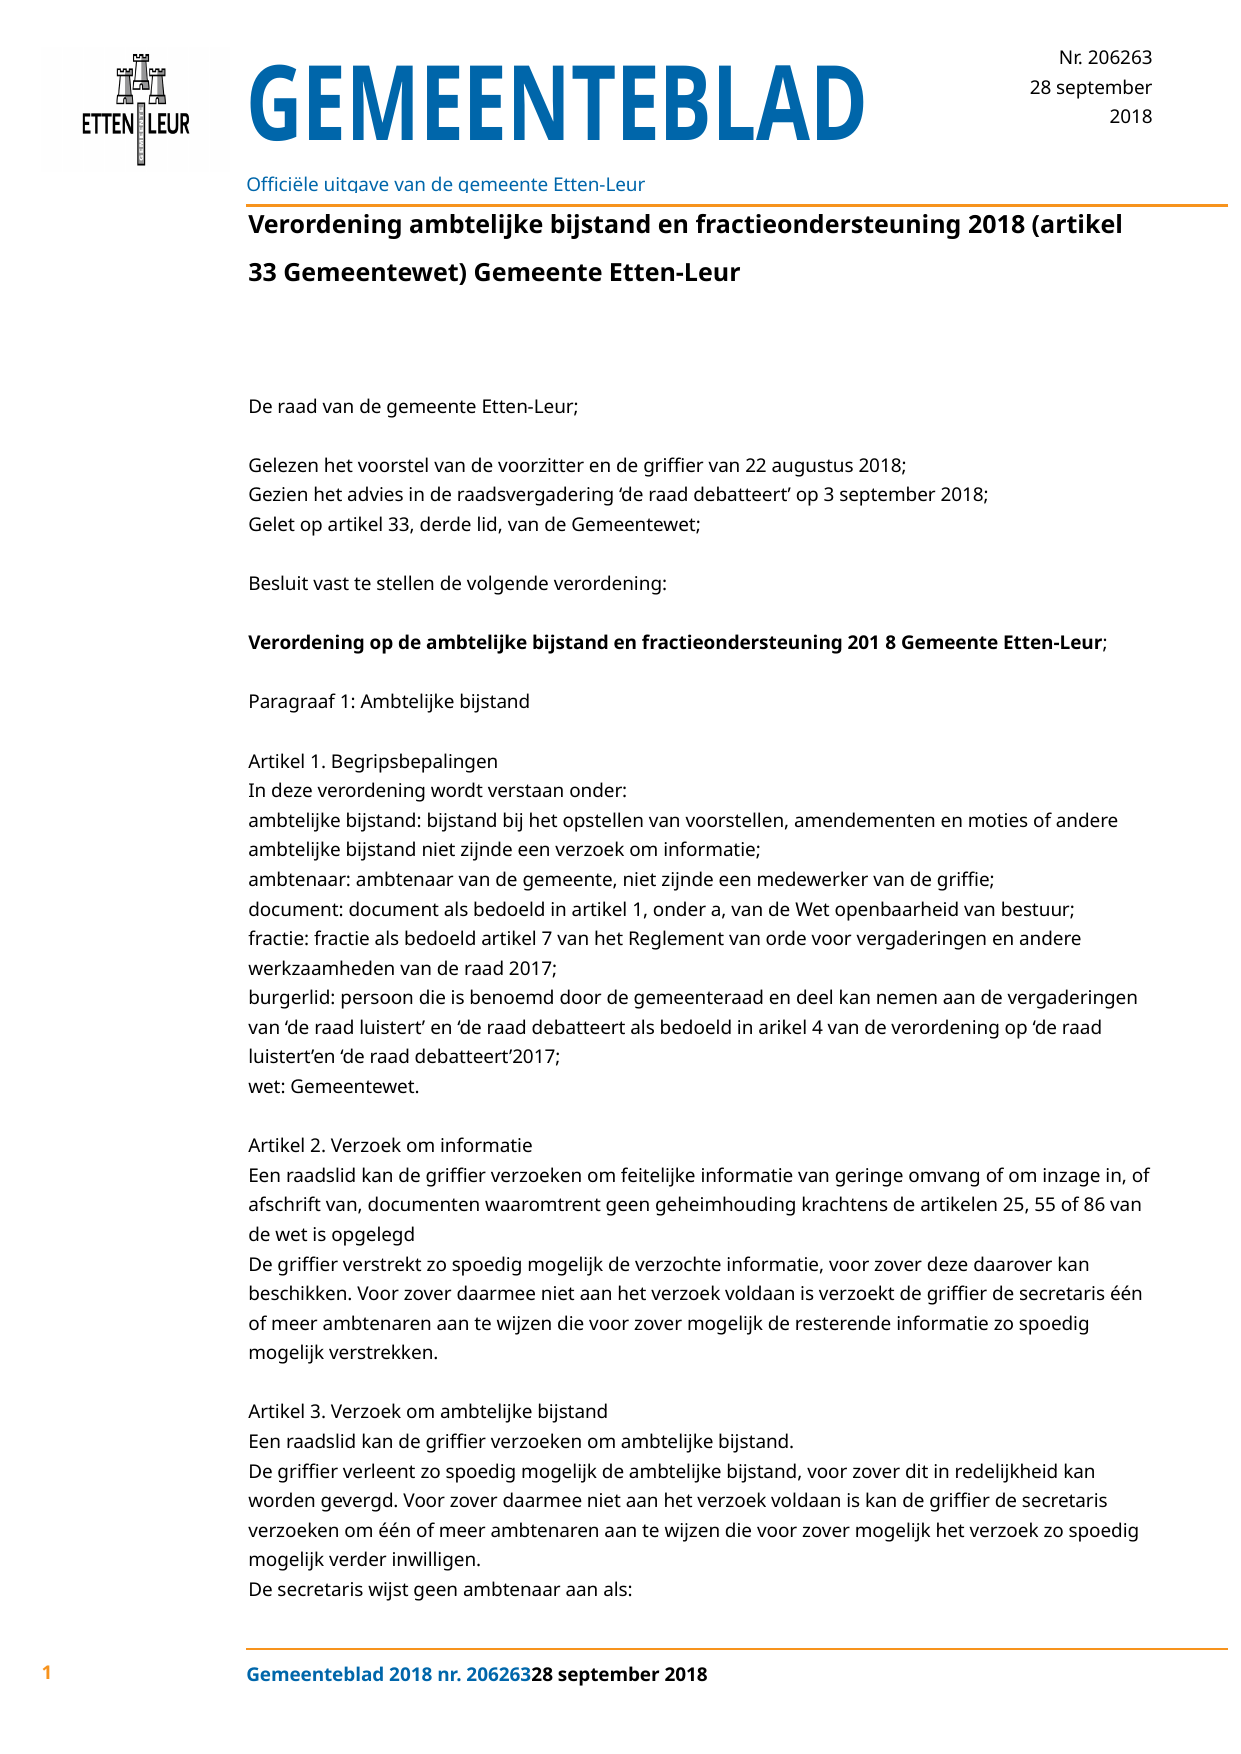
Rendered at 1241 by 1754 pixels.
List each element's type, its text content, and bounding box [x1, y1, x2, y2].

text Verordening ambtelijke bijstand en fractieondersteuning 2018 (artikel 33 Gemeentewet) Gemeente Etten-Leur [248, 207, 1152, 288]
text De griffier verstrekt zo spoedig mogelijk de verzochte informatie, voor zover deze daarover kan beschikken. Voor zover daarmee niet aan het verzoek voldaan is verzoekt de griffier de secretaris één of meer ambtenaren aan te wijzen die voor zover mogelijk de resterende informatie zo spoedig mogelijk verstrekken. [248, 1251, 1152, 1365]
text De secretaris wijst geen ambtenaar aan als: [248, 1576, 1152, 1602]
text Gelezen het voorstel van de voorzitter en de griffier van 22 augustus 2018; [248, 452, 1152, 478]
text Gezien het advies in de raadsvergadering ‘de raad debatteert’ op 3 september 2018; [248, 482, 1152, 507]
text Besluit vast te stellen de volgende verordening: [248, 570, 1152, 596]
text De raad van de gemeente Etten-Leur; [248, 393, 1152, 419]
text Een raadslid kan de griffier verzoeken om feitelijke informatie van geringe omvang of om inzage in, of afschrift van, documenten waaromtrent geen geheimhouding krachtens de artikelen 25, 55 of 86 van de wet is opgelegd [248, 1162, 1152, 1247]
text Artikel 2. Verzoek om informatie [248, 1132, 1152, 1158]
picture [41, 47, 231, 172]
text fractie: fractie als bedoeld artikel 7 van het Reglement van orde voor vergaderingen en andere werkzaamheden van de raad 2017; [248, 925, 1152, 981]
text Paragraaf 1: Ambtelijke bijstand [248, 689, 1152, 714]
text burgerlid: persoon die is benoemd door de gemeenteraad en deel kan nemen aan de vergaderingen van ‘de raad luistert’ en ‘de raad debatteert als bedoeld in arikel 4 van de verordening op ‘de raad luistert’en ‘de raad debatteert’2017; [248, 984, 1152, 1069]
text Artikel 3. Verzoek om ambtelijke bijstand [248, 1399, 1152, 1424]
text Verordening op de ambtelijke bijstand en fractieondersteuning 201 8 Gemeente Etten-Leur; [248, 629, 1152, 655]
text ambtenaar: ambtenaar van de gemeente, niet zijnde een medewerker van de griffie; [248, 866, 1152, 892]
text Artikel 1. Begripsbepalingen [248, 748, 1152, 774]
text De griffier verleent zo spoedig mogelijk de ambtelijke bijstand, voor zover dit in redelijkheid kan worden gevergd. Voor zover daarmee niet aan het verzoek voldaan is kan de griffier de secretaris verzoeken om één of meer ambtenaren aan te wijzen die voor zover mogelijk het verzoek zo spoedig mogelijk verder inwilligen. [248, 1458, 1152, 1572]
text Een raadslid kan de griffier verzoeken om ambtelijke bijstand. [248, 1428, 1152, 1454]
text wet: Gemeentewet. [248, 1073, 1152, 1099]
text document: document als bedoeld in artikel 1, onder a, van de Wet openbaarheid van bestuur; [248, 896, 1152, 922]
text Gelet op artikel 33, derde lid, van de Gemeentewet; [248, 511, 1152, 537]
text ambtelijke bijstand: bijstand bij het opstellen van voorstellen, amendementen en moties of andere ambtelijke bijstand niet zijnde een verzoek om informatie; [248, 807, 1152, 862]
text In deze verordening wordt verstaan onder: [248, 777, 1152, 803]
